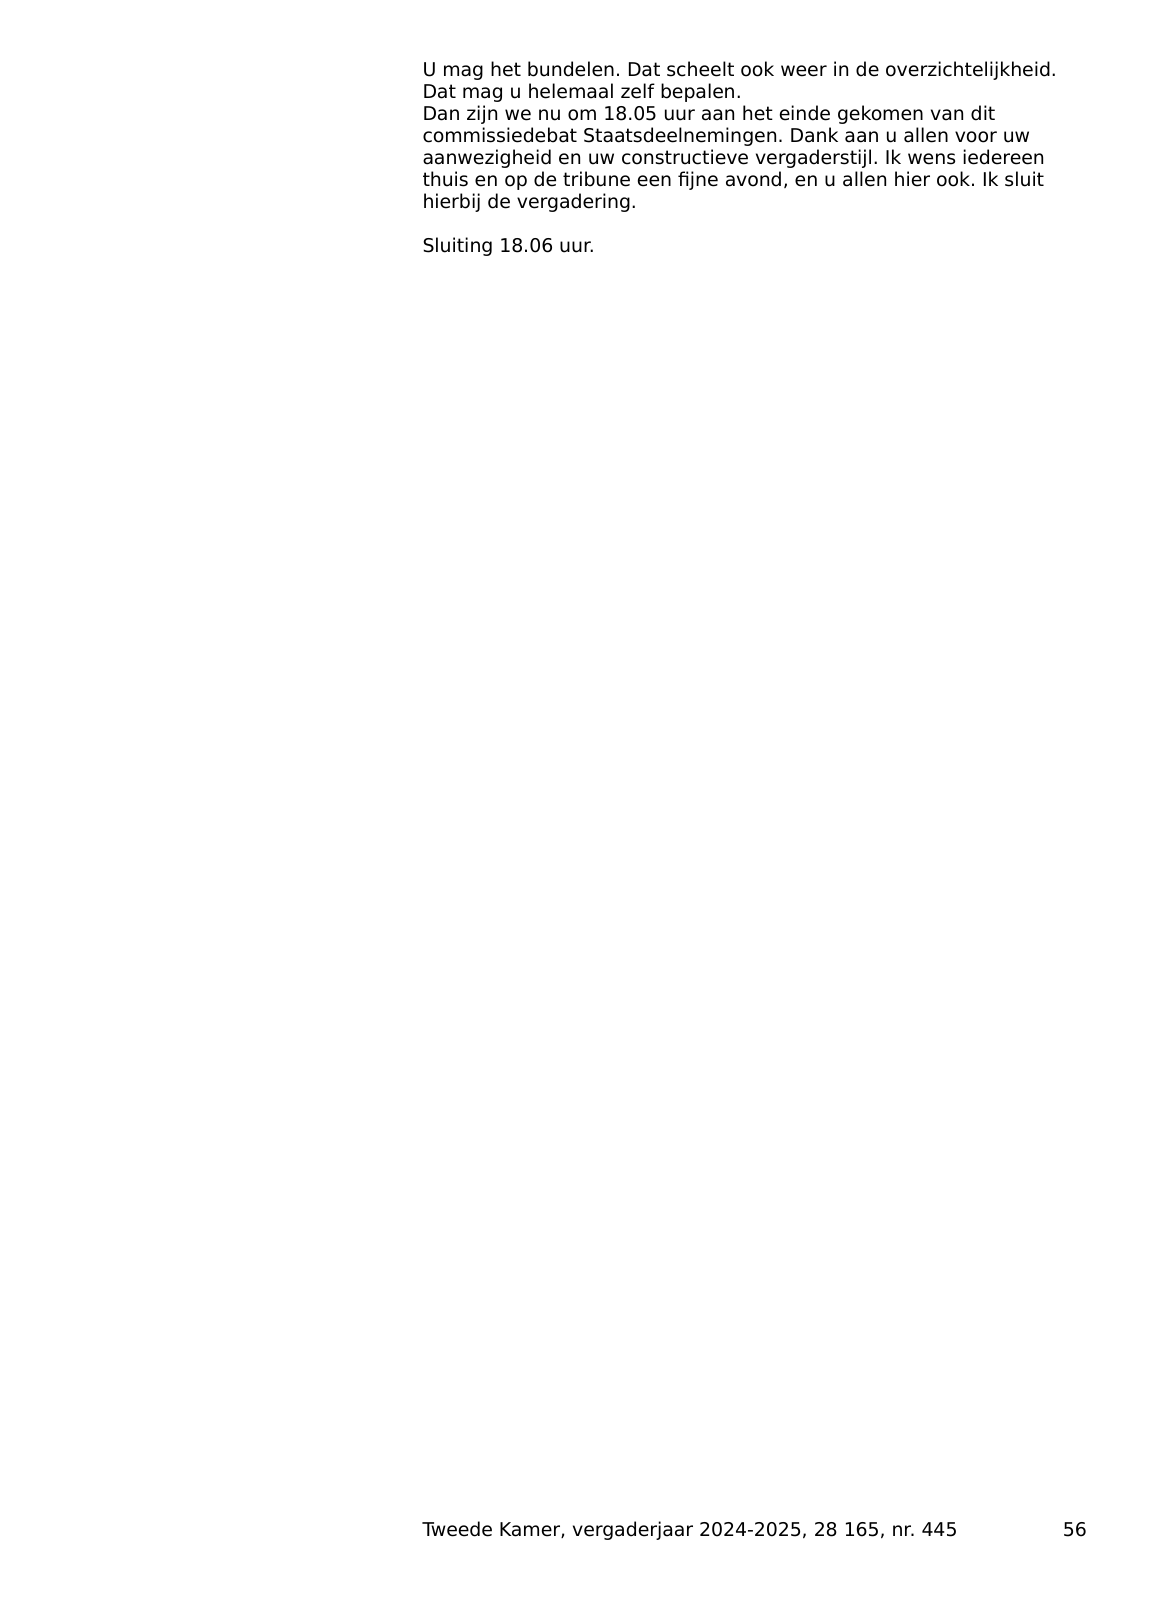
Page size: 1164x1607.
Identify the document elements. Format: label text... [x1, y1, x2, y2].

text Sluiting 18.06 uur. [422, 235, 1087, 257]
text Dan zijn we nu om 18.05 uur aan het einde gekomen van dit commissiedebat Staatsdeelnemingen. Dank aan u allen voor uw aanwezigheid en uw constructieve vergaderstijl. Ik wens iedereen thuis en op de tribune een fijne avond, en u allen hier ook. Ik sluit hierbij de vergadering. [422, 103, 1087, 213]
text U mag het bundelen. Dat scheelt ook weer in de overzichtelijkheid. Dat mag u helemaal zelf bepalen. [422, 59, 1087, 103]
